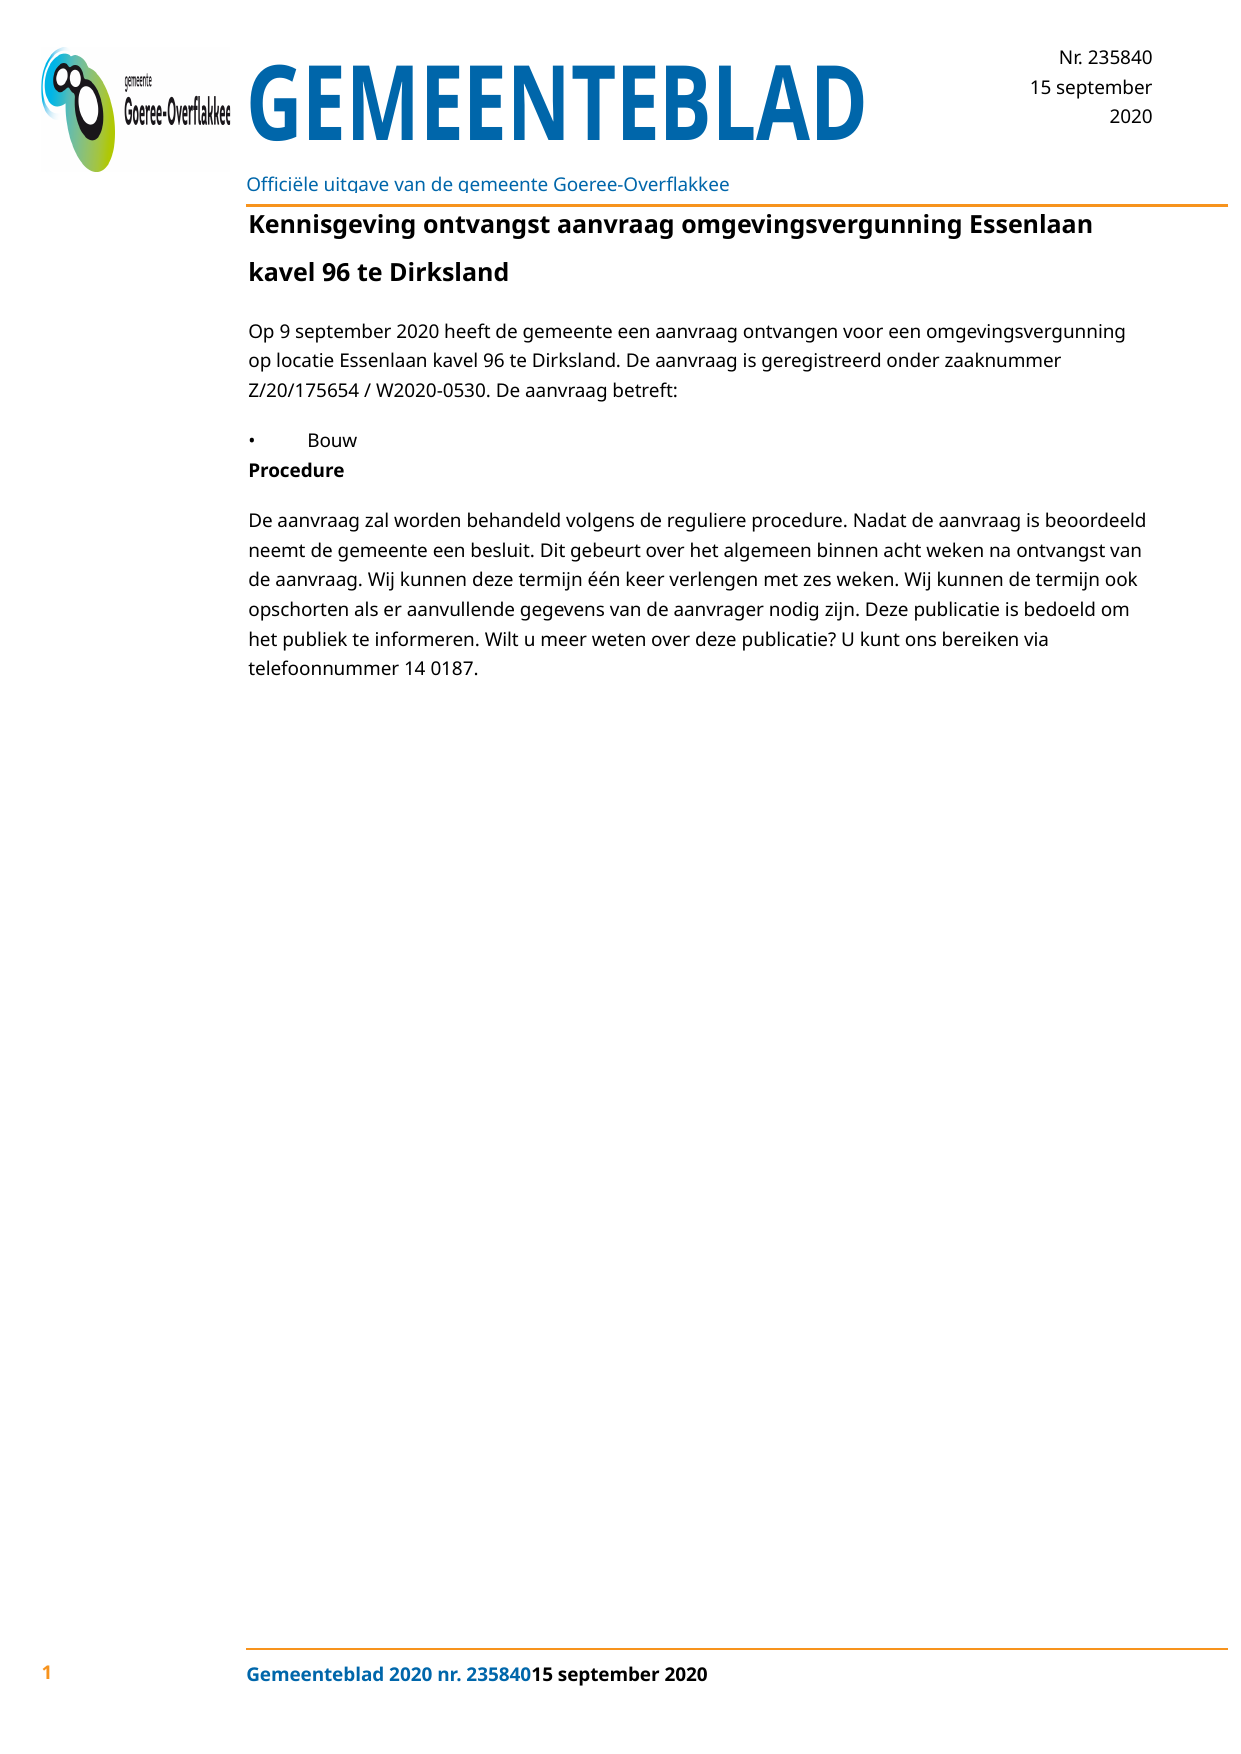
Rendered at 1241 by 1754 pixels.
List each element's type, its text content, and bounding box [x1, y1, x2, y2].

list Bouw [248, 427, 1152, 453]
text De aanvraag zal worden behandeld volgens de reguliere procedure. Nadat de aanvraag is beoordeeld neemt de gemeente een besluit. Dit gebeurt over het algemeen binnen acht weken na ontvangst van de aanvraag. Wij kunnen deze termijn één keer verlengen met zes weken. Wij kunnen de termijn ook opschorten als er aanvullende gegevens van de aanvrager nodig zijn. Deze publicatie is bedoeld om het publiek te informeren. Wilt u meer weten over deze publicatie? U kunt ons bereiken via telefoonnummer 14 0187. [248, 507, 1152, 681]
text Op 9 september 2020 heeft de gemeente een aanvraag ontvangen voor een omgevingsvergunning op locatie Essenlaan kavel 96 te Dirksland. De aanvraag is geregistreerd onder zaaknummer Z/20/175654 / W2020-0530. De aanvraag betreft: [248, 318, 1152, 403]
text Kennisgeving ontvangst aanvraag omgevingsvergunning Essenlaan kavel 96 te Dirksland [248, 207, 1152, 288]
text Procedure [248, 457, 1152, 483]
picture [41, 47, 231, 172]
